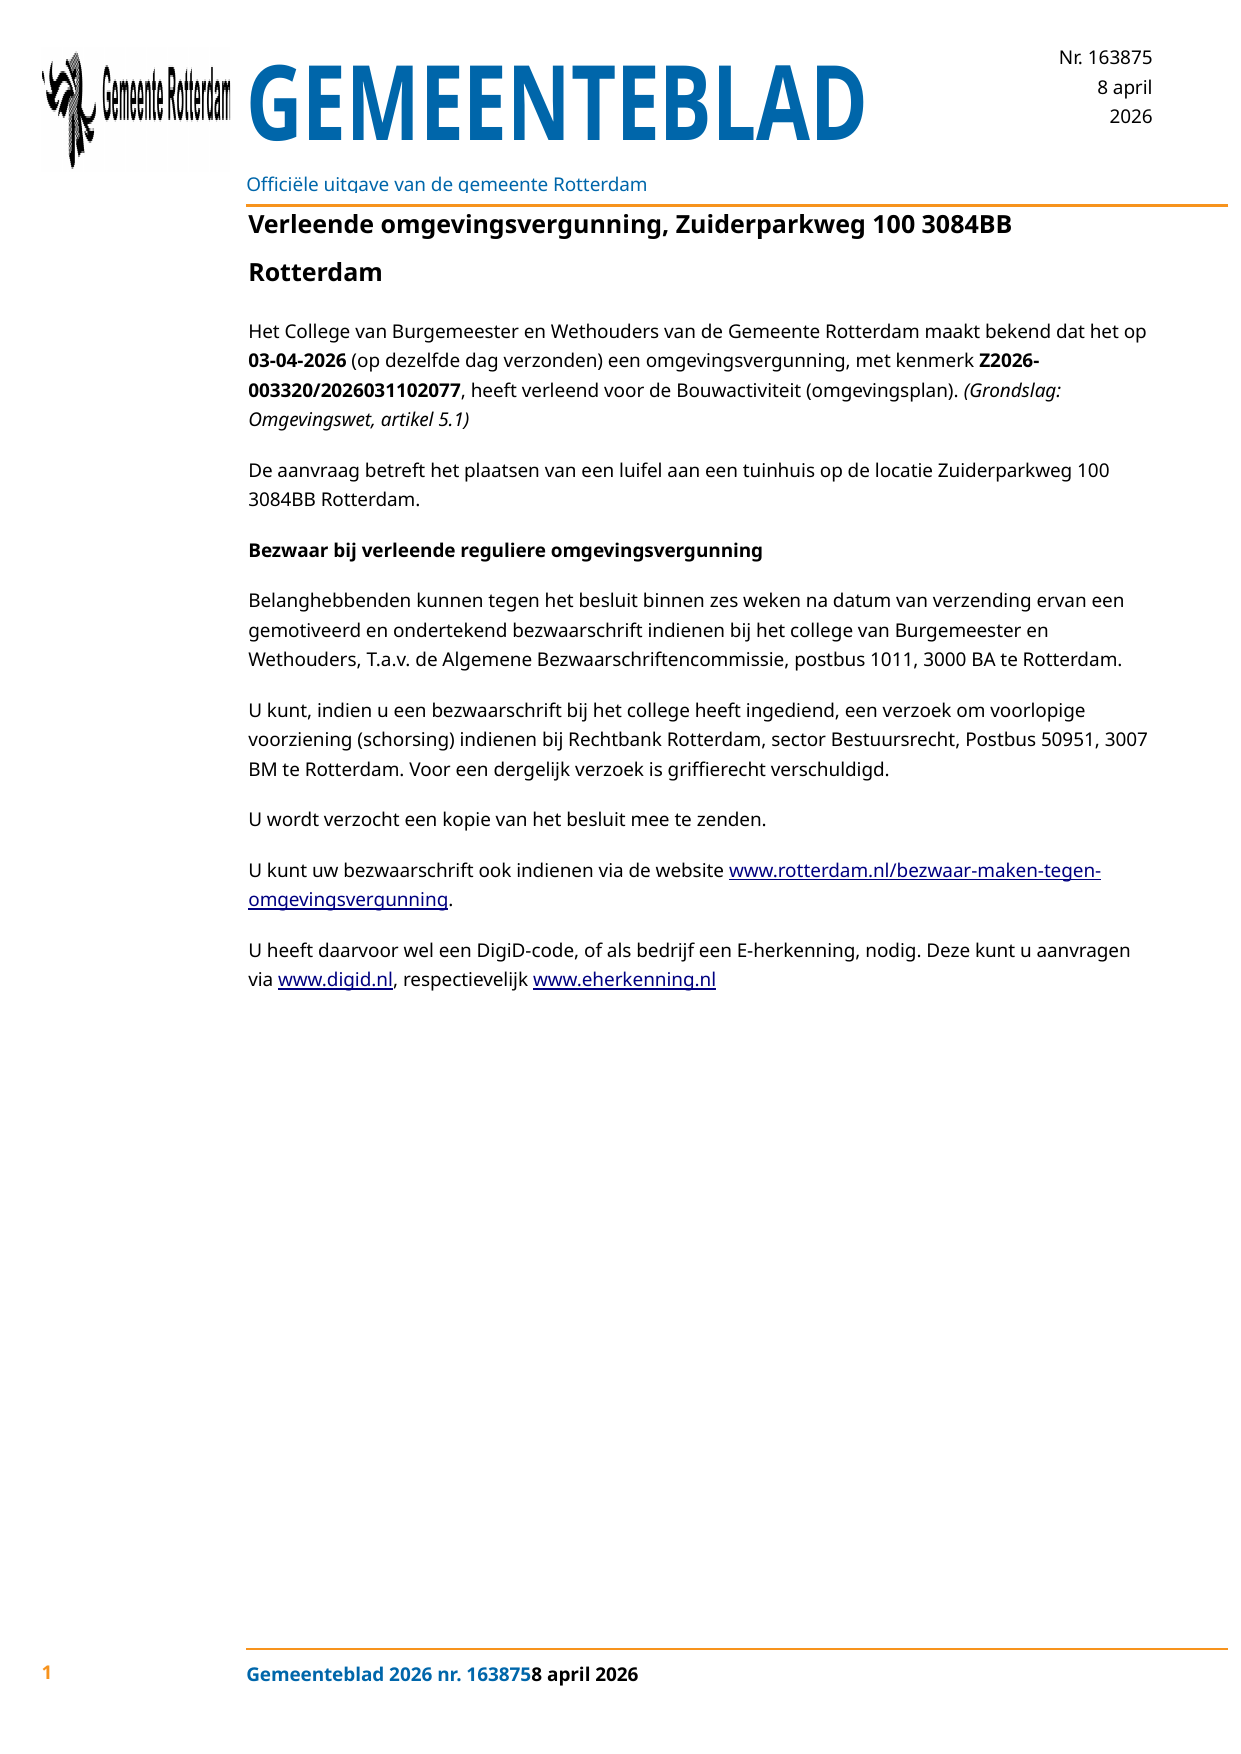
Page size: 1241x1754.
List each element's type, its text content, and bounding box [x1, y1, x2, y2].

text U heeft daarvoor wel een DigiD-code, of als bedrijf een E-herkenning, nodig. Deze kunt u aanvragen via www.digid.nl, respectievelijk www.eherkenning.nl [248, 937, 1152, 992]
text Bezwaar bij verleende reguliere omgevingsvergunning [248, 537, 1152, 563]
text U kunt uw bezwaarschrift ook indienen via de website www.rotterdam.nl/bezwaar-maken-tegen-omgevingsvergunning. [248, 857, 1152, 912]
picture [41, 47, 231, 172]
text Het College van Burgemeester en Wethouders van de Gemeente Rotterdam maakt bekend dat het op 03-04-2026 (op dezelfde dag verzonden) een omgevingsvergunning, met kenmerk Z2026-003320/2026031102077, heeft verleend voor de Bouwactiviteit (omgevingsplan). (Grondslag: Omgevingswet, artikel 5.1) [248, 318, 1152, 432]
text Verleende omgevingsvergunning, Zuiderparkweg 100 3084BB Rotterdam [248, 207, 1152, 288]
text Belanghebbenden kunnen tegen het besluit binnen zes weken na datum van verzending ervan een gemotiveerd en ondertekend bezwaarschrift indienen bij het college van Burgemeester en Wethouders, T.a.v. de Algemene Bezwaarschriftencommissie, postbus 1011, 3000 BA te Rotterdam. [248, 587, 1152, 672]
text U kunt, indien u een bezwaarschrift bij het college heeft ingediend, een verzoek om voorlopige voorziening (schorsing) indienen bij Rechtbank Rotterdam, sector Bestuursrecht, Postbus 50951, 3007 BM te Rotterdam. Voor een dergelijk verzoek is griffierecht verschuldigd. [248, 697, 1152, 782]
text U wordt verzocht een kopie van het besluit mee te zenden. [248, 807, 1152, 832]
text De aanvraag betreft het plaatsen van een luifel aan een tuinhuis op de locatie Zuiderparkweg 100 3084BB Rotterdam. [248, 457, 1152, 512]
